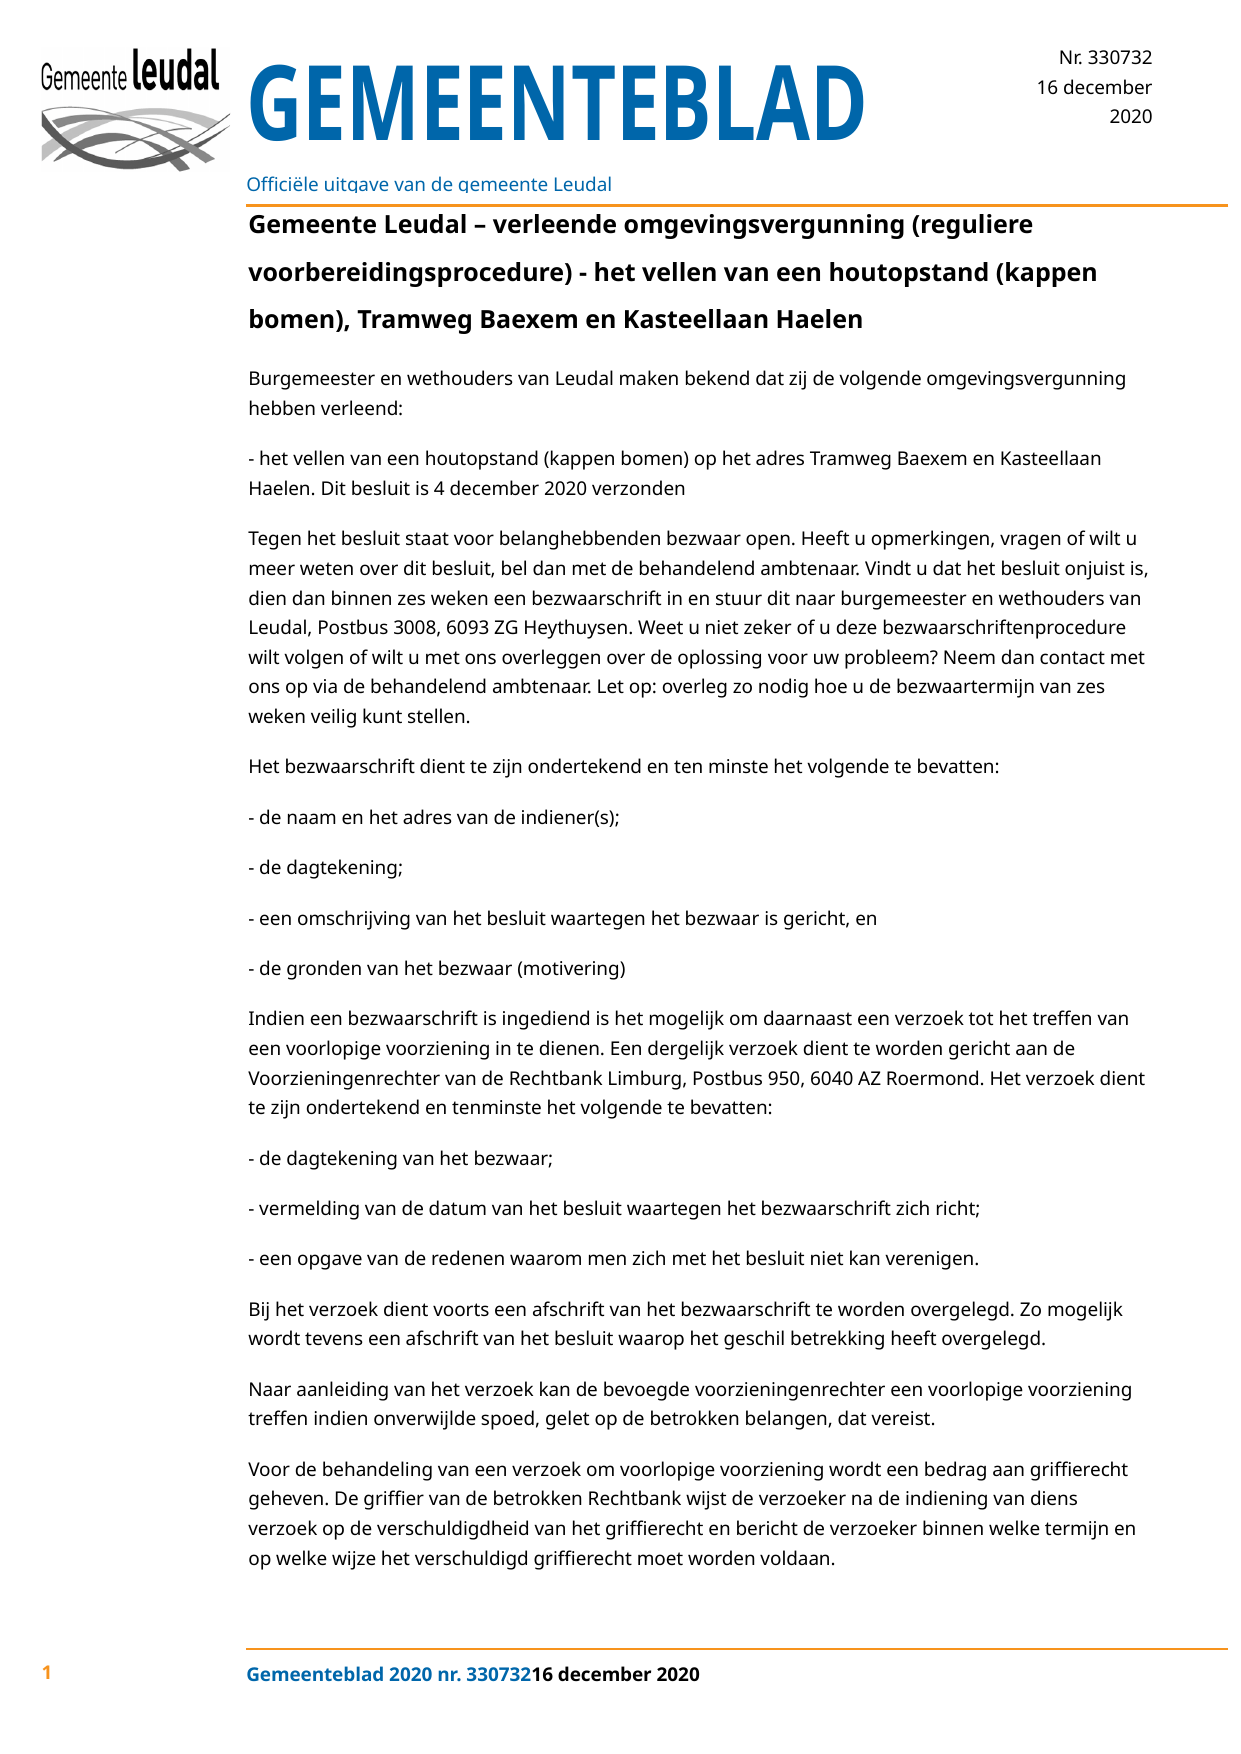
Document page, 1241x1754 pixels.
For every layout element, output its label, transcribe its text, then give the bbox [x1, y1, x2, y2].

text - vermelding van de datum van het besluit waartegen het bezwaarschrift zich richt; [248, 1195, 1152, 1221]
text Gemeente Leudal – verleende omgevingsvergunning (reguliere voorbereidingsprocedure) - het vellen van een houtopstand (kappen bomen), Tramweg Baexem en Kasteellaan Haelen [248, 207, 1152, 336]
text - de dagtekening; [248, 854, 1152, 880]
text Bij het verzoek dient voorts een afschrift van het bezwaarschrift te worden overgelegd. Zo mogelijk wordt tevens een afschrift van het besluit waarop het geschil betrekking heeft overgelegd. [248, 1296, 1152, 1351]
text - de naam en het adres van de indiener(s); [248, 804, 1152, 829]
text Tegen het besluit staat voor belanghebbenden bezwaar open. Heeft u opmerkingen, vragen of wilt u meer weten over dit besluit, bel dan met de behandelend ambtenaar. Vindt u dat het besluit onjuist is, dien dan binnen zes weken een bezwaarschrift in en stuur dit naar burgemeester en wethouders van Leudal, Postbus 3008, 6093 ZG Heythuysen. Weet u niet zeker of u deze bezwaarschriftenprocedure wilt volgen of wilt u met ons overleggen over de oplossing voor uw probleem? Neem dan contact met ons op via de behandelend ambtenaar. Let op: overleg zo nodig hoe u de bezwaartermijn van zes weken veilig kunt stellen. [248, 526, 1152, 729]
text Burgemeester en wethouders van Leudal maken bekend dat zij de volgende omgevingsvergunning hebben verleend: [248, 366, 1152, 421]
text - de gronden van het bezwaar (motivering) [248, 955, 1152, 981]
text - een opgave van de redenen waarom men zich met het besluit niet kan verenigen. [248, 1246, 1152, 1271]
text - het vellen van een houtopstand (kappen bomen) op het adres Tramweg Baexem en Kasteellaan Haelen. Dit besluit is 4 december 2020 verzonden [248, 446, 1152, 501]
picture [41, 47, 231, 172]
text Het bezwaarschrift dient te zijn ondertekend en ten minste het volgende te bevatten: [248, 753, 1152, 779]
text - de dagtekening van het bezwaar; [248, 1145, 1152, 1170]
text - een omschrijving van het besluit waartegen het bezwaar is gericht, en [248, 905, 1152, 930]
text Naar aanleiding van het verzoek kan de bevoegde voorzieningenrechter een voorlopige voorziening treffen indien onverwijlde spoed, gelet op de betrokken belangen, dat vereist. [248, 1376, 1152, 1431]
text Indien een bezwaarschrift is ingediend is het mogelijk om daarnaast een verzoek tot het treffen van een voorlopige voorziening in te dienen. Een dergelijk verzoek dient te worden gericht aan de Voorzieningenrechter van de Rechtbank Limburg, Postbus 950, 6040 AZ Roermond. Het verzoek dient te zijn ondertekend en tenminste het volgende te bevatten: [248, 1006, 1152, 1120]
text Voor de behandeling van een verzoek om voorlopige voorziening wordt een bedrag aan griffierecht geheven. De griffier van de betrokken Rechtbank wijst de verzoeker na de indiening van diens verzoek op de verschuldigdheid van het griffierecht en bericht de verzoeker binnen welke termijn en op welke wijze het verschuldigd griffierecht moet worden voldaan. [248, 1456, 1152, 1570]
